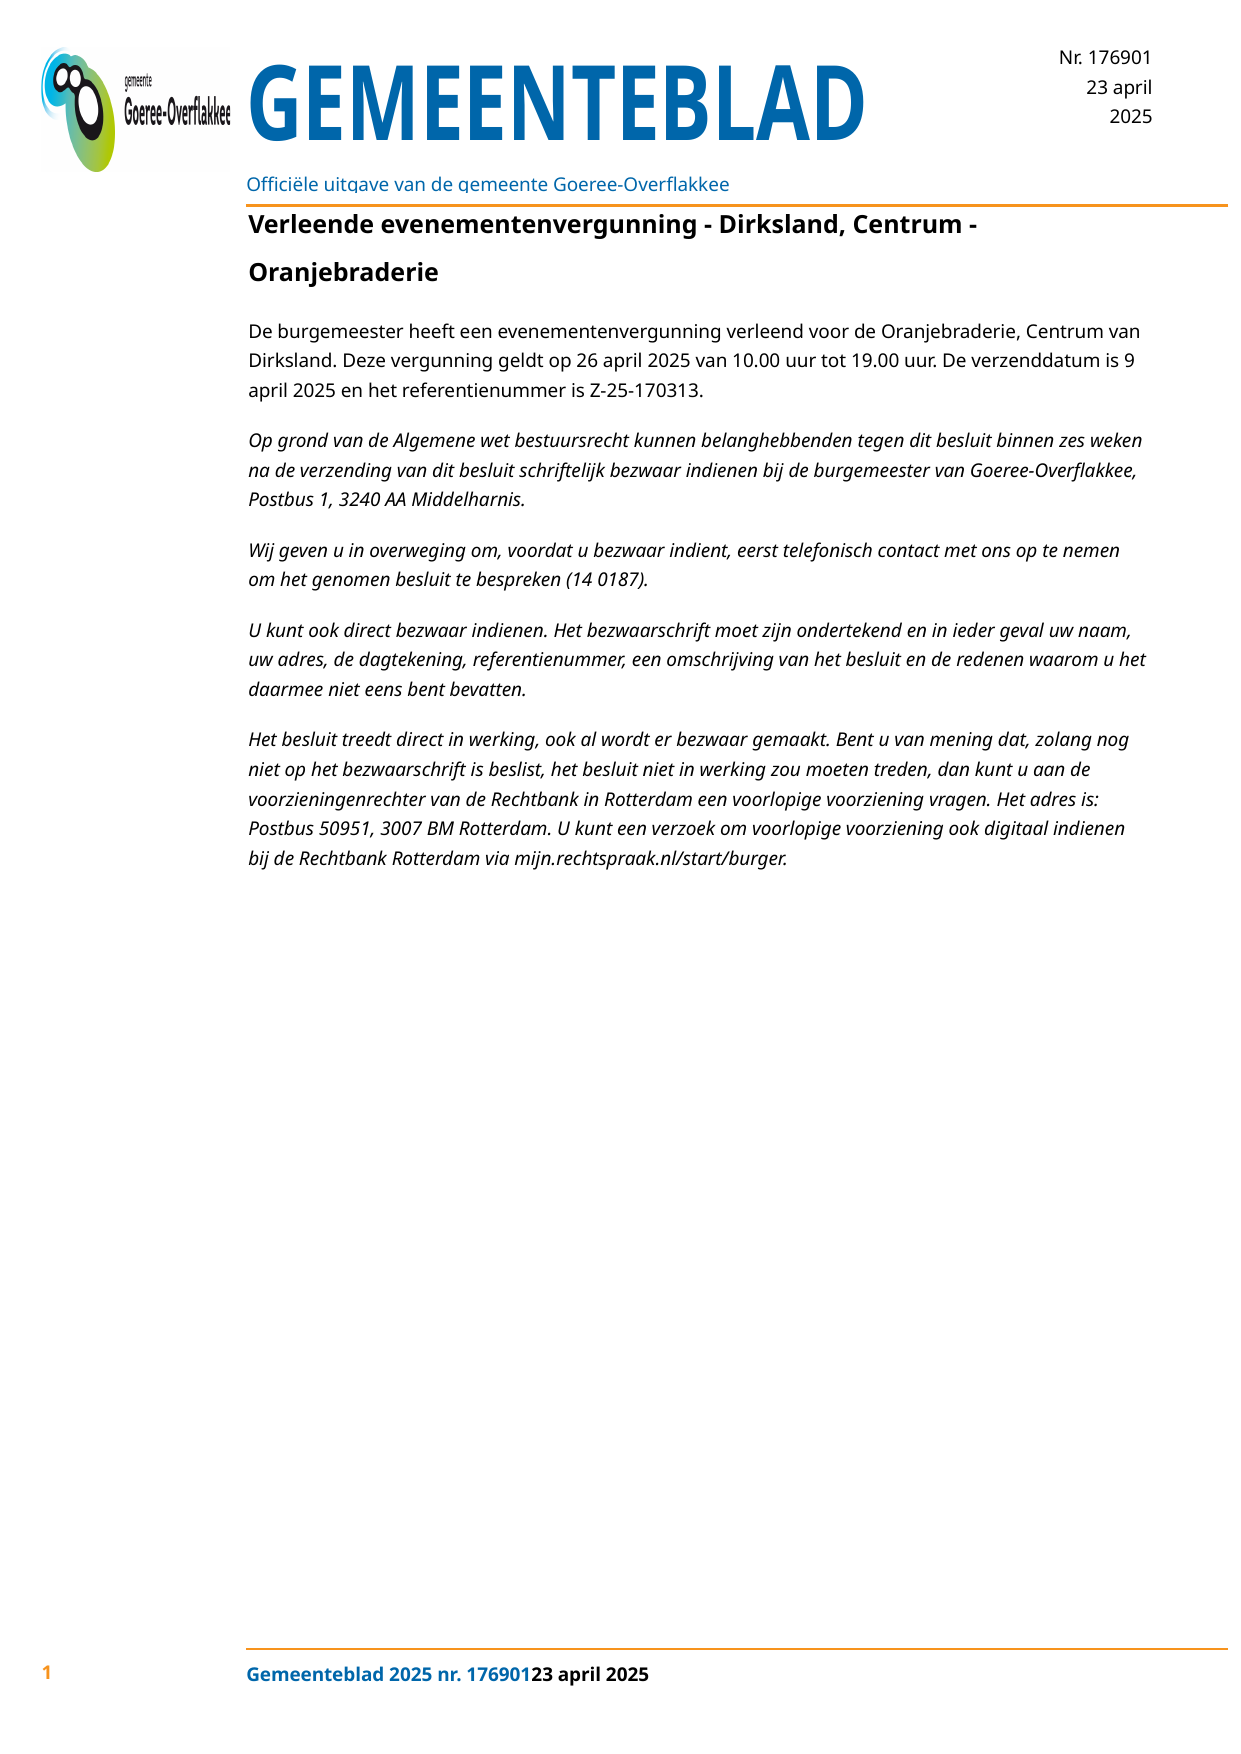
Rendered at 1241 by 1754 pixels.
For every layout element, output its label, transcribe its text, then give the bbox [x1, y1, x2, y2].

text Wij geven u in overweging om, voordat u bezwaar indient, eerst telefonisch contact met ons op te nemen om het genomen besluit te bespreken (14 0187). [248, 537, 1152, 592]
text Verleende evenementenvergunning - Dirksland, Centrum - Oranjebraderie [248, 207, 1152, 288]
text U kunt ook direct bezwaar indienen. Het bezwaarschrift moet zijn ondertekend en in ieder geval uw naam, uw adres, de dagtekening, referentienummer, een omschrijving van het besluit en de redenen waarom u het daarmee niet eens bent bevatten. [248, 617, 1152, 702]
text De burgemeester heeft een evenementenvergunning verleend voor de Oranjebraderie, Centrum van Dirksland. Deze vergunning geldt op 26 april 2025 van 10.00 uur tot 19.00 uur. De verzenddatum is 9 april 2025 en het referentienummer is Z-25-170313. [248, 318, 1152, 403]
text Het besluit treedt direct in werking, ook al wordt er bezwaar gemaakt. Bent u van mening dat, zolang nog niet op het bezwaarschrift is beslist, het besluit niet in werking zou moeten treden, dan kunt u aan de voorzieningenrechter van de Rechtbank in Rotterdam een voorlopige voorziening vragen. Het adres is: Postbus 50951, 3007 BM Rotterdam. U kunt een verzoek om voorlopige voorziening ook digitaal indienen bij de Rechtbank Rotterdam via mijn.rechtspraak.nl/start/burger. [248, 727, 1152, 871]
picture [41, 47, 231, 172]
text Op grond van de Algemene wet bestuursrecht kunnen belanghebbenden tegen dit besluit binnen zes weken na de verzending van dit besluit schriftelijk bezwaar indienen bij de burgemeester van Goeree-Overflakkee, Postbus 1, 3240 AA Middelharnis. [248, 427, 1152, 512]
